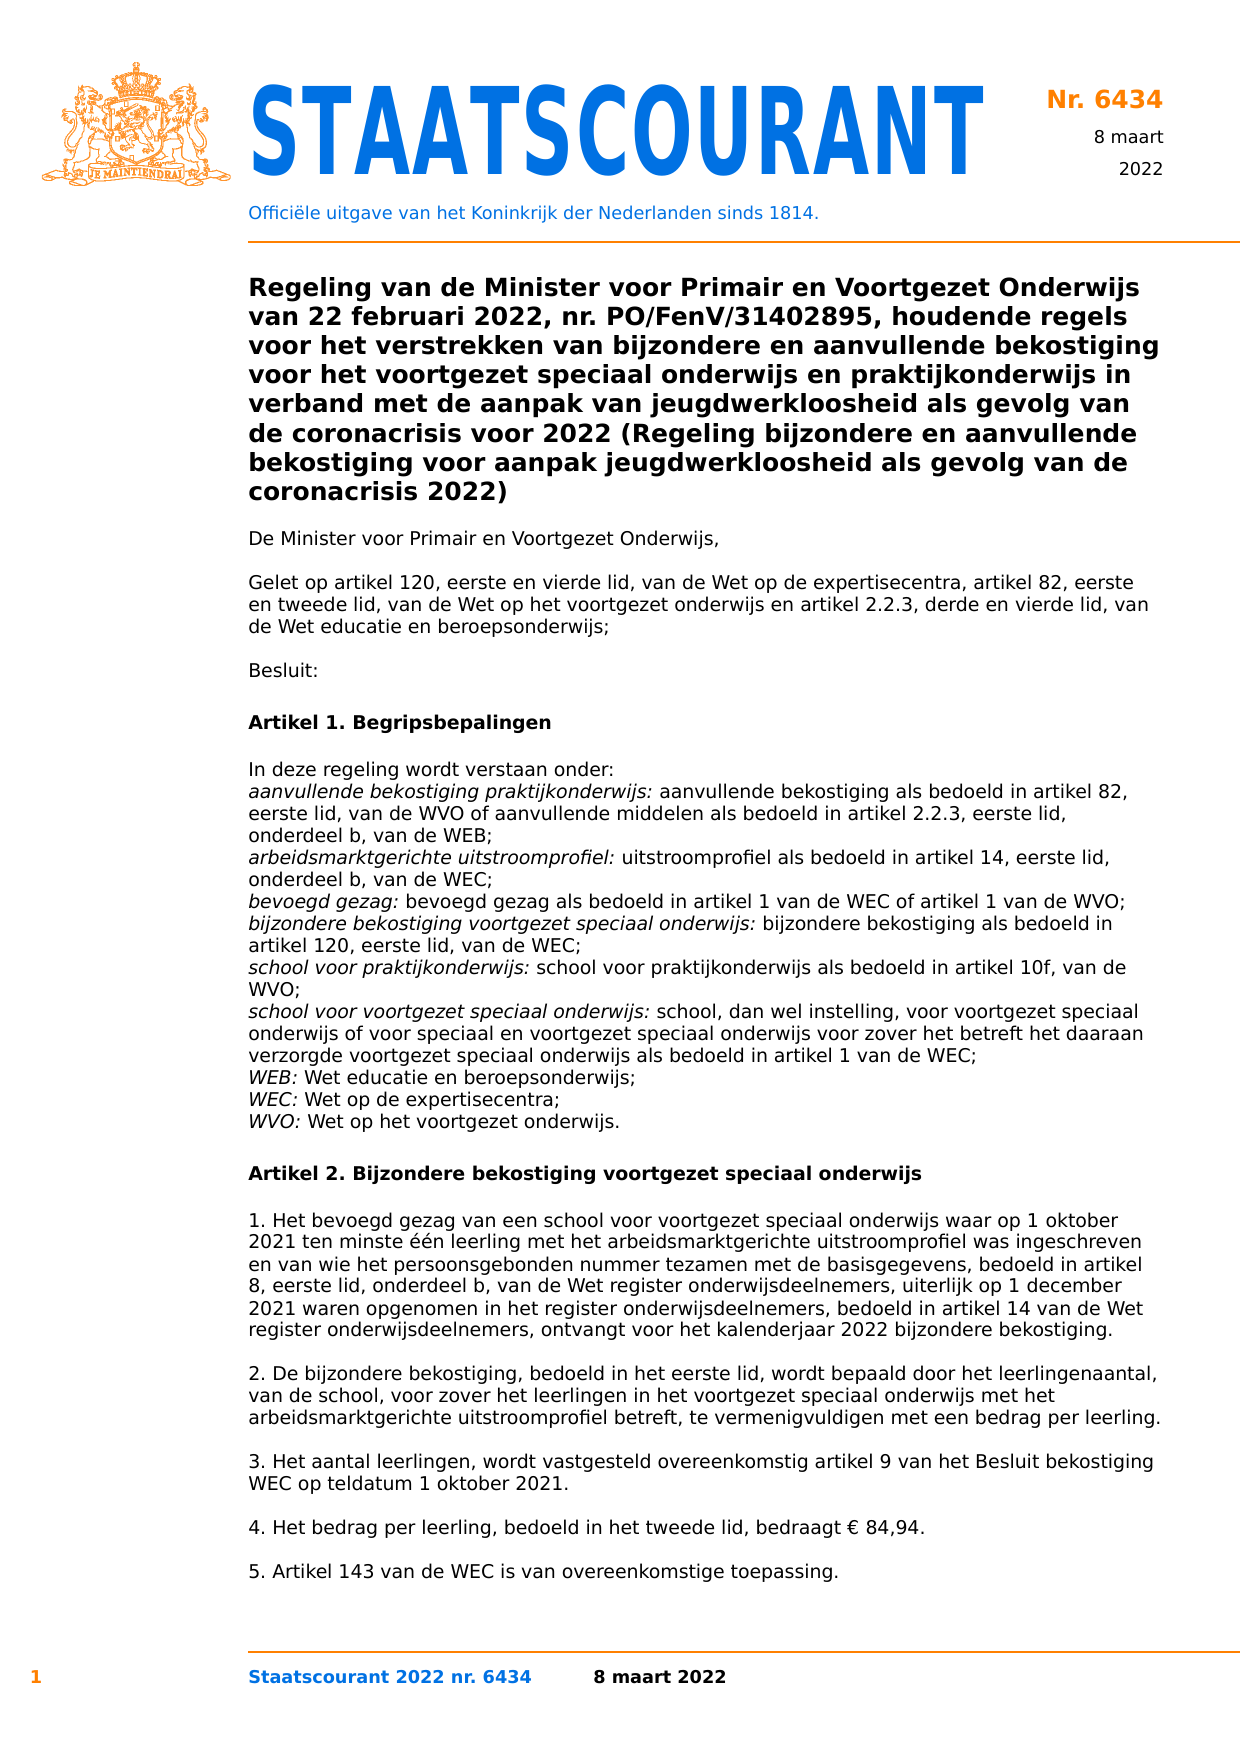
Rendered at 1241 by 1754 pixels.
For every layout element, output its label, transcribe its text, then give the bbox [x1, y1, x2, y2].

text Gelet op artikel 120, eerste en vierde lid, van de Wet op de expertisecentra, artikel 82, eerste en tweede lid, van de Wet op het voortgezet onderwijs en artikel 2.2.3, derde en vierde lid, van de Wet educatie en beroepsonderwijs; [248, 572, 1163, 638]
text WEC: Wet op de expertisecentra; [248, 1088, 1163, 1111]
subtitle Artikel 2. Bijzondere bekostiging voortgezet speciaal onderwijs [248, 1162, 1163, 1184]
picture [41, 62, 231, 186]
text 2. De bijzondere bekostiging, bedoeld in het eerste lid, wordt bepaald door het leerlingenaantal, van de school, voor zover het leerlingen in het voortgezet speciaal onderwijs met het arbeidsmarktgerichte uitstroomprofiel betreft, te vermenigvuldigen met een bedrag per leerling. [248, 1363, 1163, 1429]
text aanvullende bekostiging praktijkonderwijs: aanvullende bekostiging als bedoeld in artikel 82, eerste lid, van de WVO of aanvullende middelen als bedoeld in artikel 2.2.3, eerste lid, onderdeel b, van de WEB; [248, 781, 1163, 847]
text 1. Het bevoegd gezag van een school voor voortgezet speciaal onderwijs waar op 1 oktober 2021 ten minste één leerling met het arbeidsmarktgerichte uitstroomprofiel was ingeschreven en van wie het persoonsgebonden nummer tezamen met de basisgegevens, bedoeld in artikel 8, eerste lid, onderdeel b, van de Wet register onderwijsdeelnemers, uiterlijk op 1 december 2021 waren opgenomen in het register onderwijsdeelnemers, bedoeld in artikel 14 van de Wet register onderwijsdeelnemers, ontvangt voor het kalenderjaar 2022 bijzondere bekostiging. [248, 1209, 1163, 1341]
text 4. Het bedrag per leerling, bedoeld in het tweede lid, bedraagt € 84,94. [248, 1517, 1163, 1539]
text bevoegd gezag: bevoegd gezag als bedoeld in artikel 1 van de WEC of artikel 1 van de WVO; [248, 891, 1163, 913]
text 5. Artikel 143 van de WEC is van overeenkomstige toepassing. [248, 1561, 1163, 1583]
table_header Nr. 6434 [998, 62, 1240, 121]
text bijzondere bekostiging voortgezet speciaal onderwijs: bijzondere bekostiging als bedoeld in artikel 120, eerste lid, van de WEC; [248, 913, 1163, 957]
text 3. Het aantal leerlingen, wordt vastgesteld overeenkomstig artikel 9 van het Besluit bekostiging WEC op teldatum 1 oktober 2021. [248, 1451, 1163, 1495]
text WVO: Wet op het voortgezet onderwijs. [248, 1111, 1163, 1132]
text WEB: Wet educatie en beroepsonderwijs; [248, 1067, 1163, 1088]
subtitle Artikel 1. Begripsbepalingen [248, 712, 1163, 734]
text Besluit: [248, 660, 1163, 682]
table_cell 2022 [998, 153, 1240, 203]
table_cell Officiële uitgave van het Koninkrijk der Nederlanden sinds 1814. [248, 203, 1240, 241]
table_header STAATSCOURANT [248, 62, 998, 203]
subtitle Regeling van de Minister voor Primair en Voortgezet Onderwijs van 22 februari 2022, nr. PO/FenV/31402895, houdende regels voor het verstrekken van bijzondere en aanvullende bekostiging voor het voortgezet speciaal onderwijs en praktijkonderwijs in verband met de aanpak van jeugdwerkloosheid als gevolg van de coronacrisis voor 2022 (Regeling bijzondere en aanvullende bekostiging voor aanpak jeugdwerkloosheid als gevolg van de coronacrisis 2022) [248, 273, 1163, 506]
text school voor praktijkonderwijs: school voor praktijkonderwijs als bedoeld in artikel 10f, van de WVO; [248, 957, 1163, 1001]
table_cell 8 maart [998, 121, 1240, 153]
text arbeidsmarktgerichte uitstroomprofiel: uitstroomprofiel als bedoeld in artikel 14, eerste lid, onderdeel b, van de WEC; [248, 847, 1163, 891]
text De Minister voor Primair en Voortgezet Onderwijs, [248, 528, 1163, 550]
text In deze regeling wordt verstaan onder: [248, 759, 1163, 781]
text school voor voortgezet speciaal onderwijs: school, dan wel instelling, voor voortgezet speciaal onderwijs of voor speciaal en voortgezet speciaal onderwijs voor zover het betreft het daaraan verzorgde voortgezet speciaal onderwijs als bedoeld in artikel 1 van de WEC; [248, 1001, 1163, 1067]
table_header [25, 62, 248, 241]
